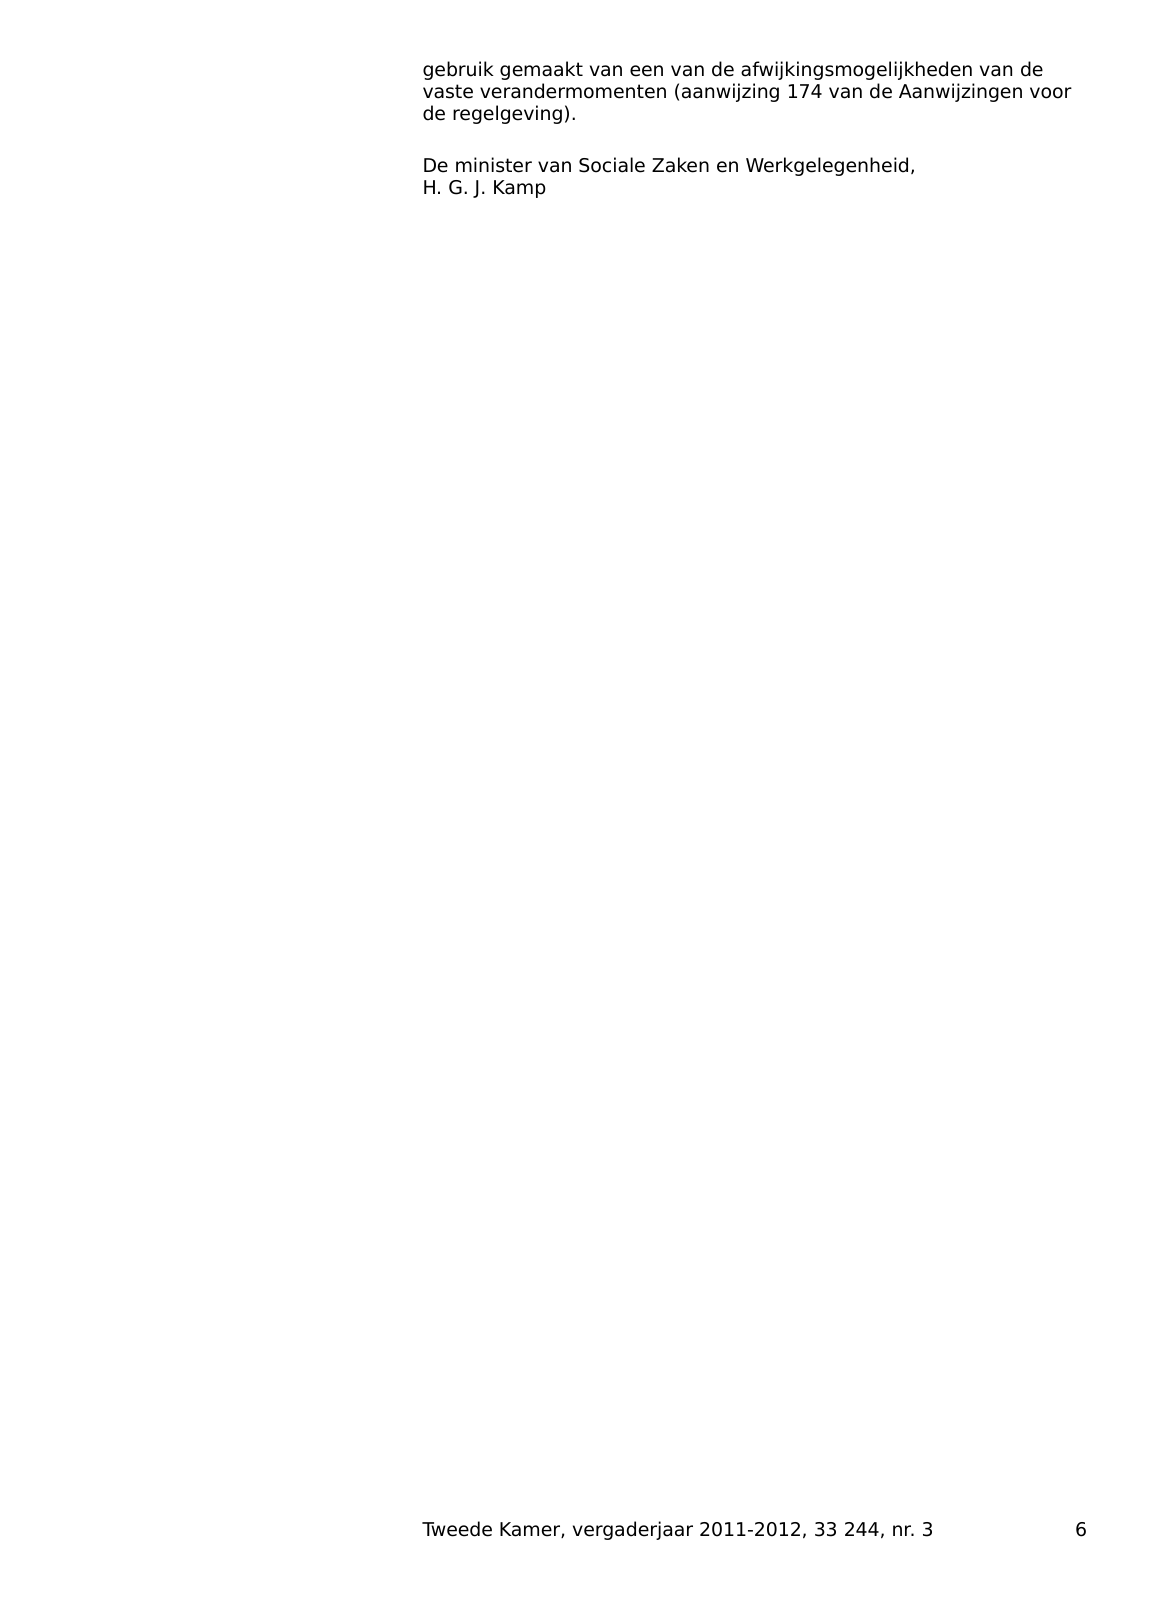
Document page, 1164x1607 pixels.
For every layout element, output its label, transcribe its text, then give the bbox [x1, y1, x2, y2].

text gebruik gemaakt van een van de afwijkingsmogelijkheden van de vaste verandermomenten (aanwijzing 174 van de Aanwijzingen voor de regelgeving). [422, 59, 1087, 125]
text De minister van Sociale Zaken en Werkgelegenheid, H. G. J. Kamp [422, 155, 1087, 199]
